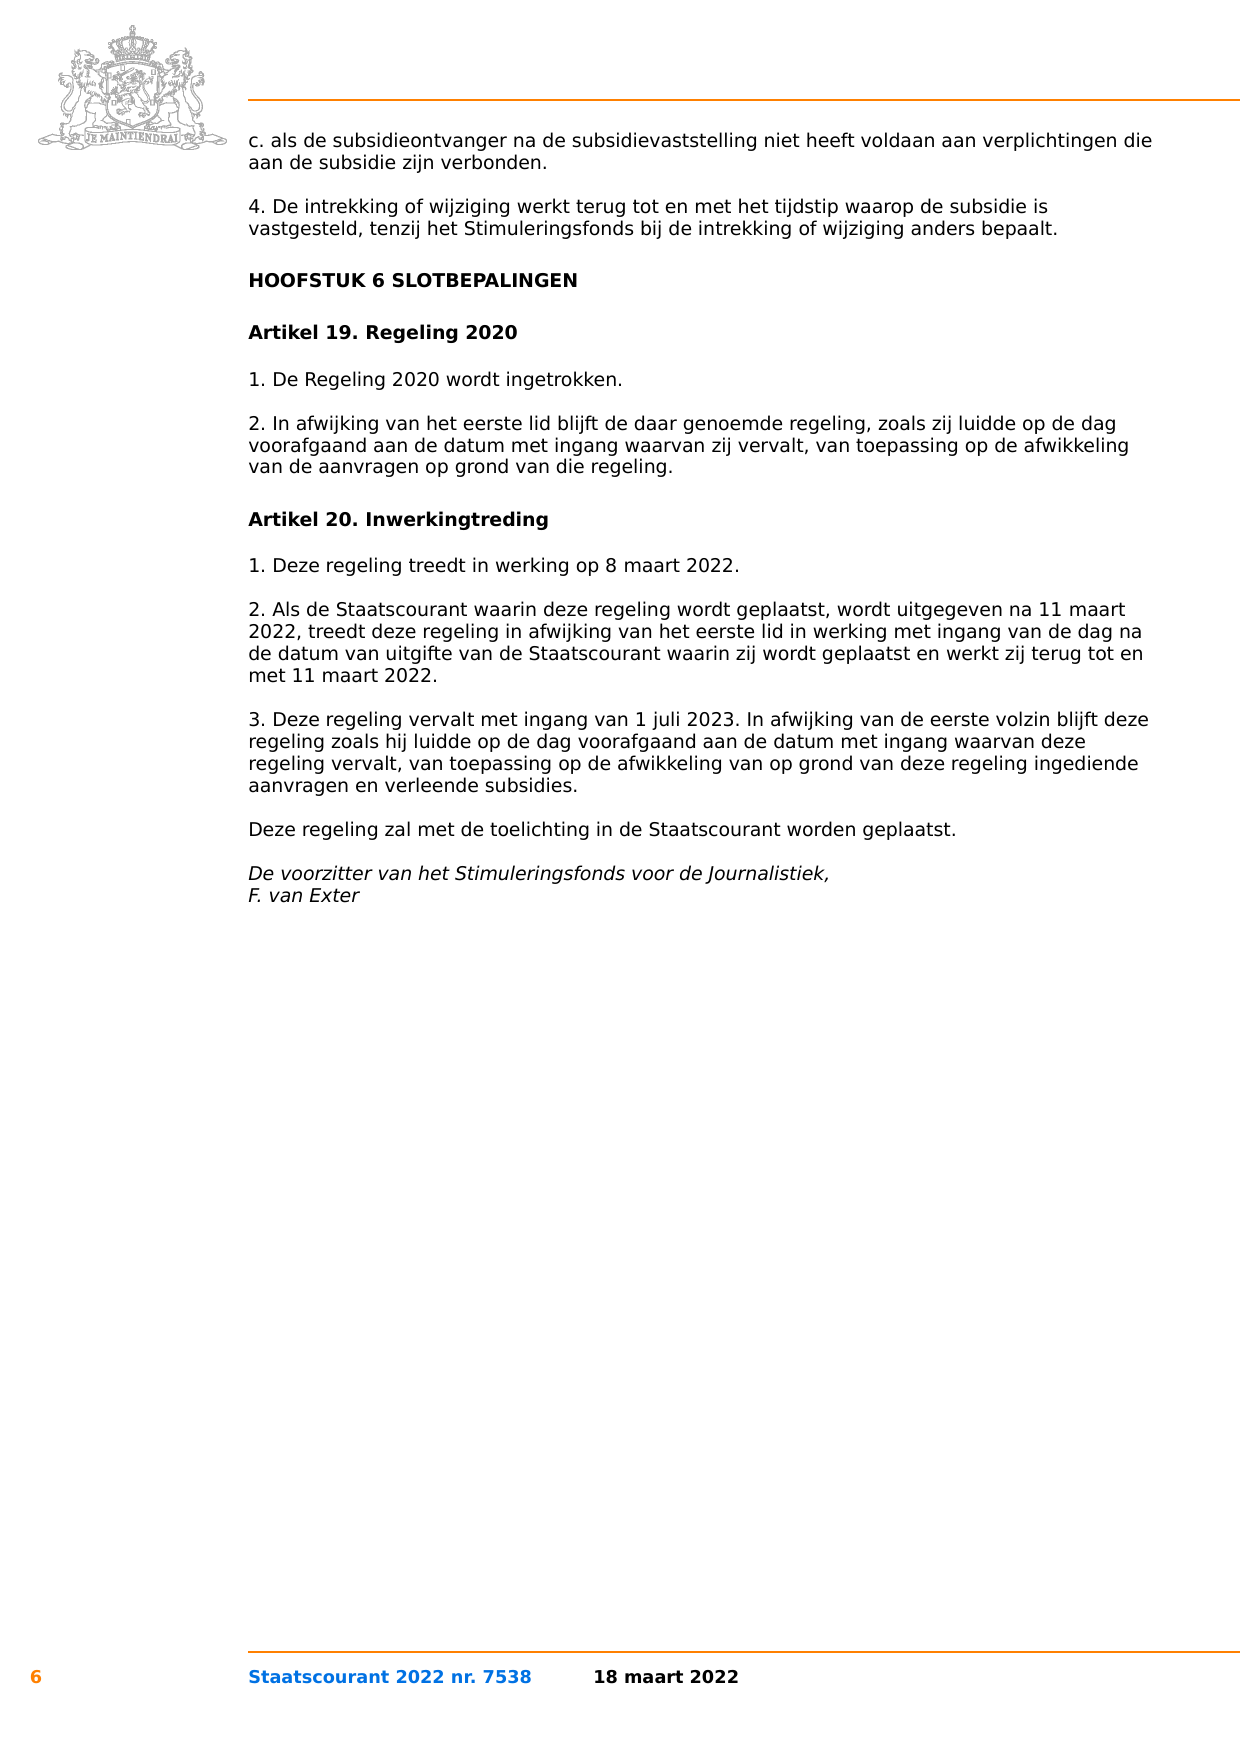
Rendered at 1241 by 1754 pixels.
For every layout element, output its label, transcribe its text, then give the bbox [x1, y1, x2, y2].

text 2. Als de Staatscourant waarin deze regeling wordt geplaatst, wordt uitgegeven na 11 maart 2022, treedt deze regeling in afwijking van het eerste lid in werking met ingang van de dag na de datum van uitgifte van de Staatscourant waarin zij wordt geplaatst en werkt zij terug tot en met 11 maart 2022. [248, 599, 1163, 687]
text 4. De intrekking of wijziging werkt terug tot en met het tijdstip waarop de subsidie is vastgesteld, tenzij het Stimuleringsfonds bij de intrekking of wijziging anders bepaalt. [248, 196, 1163, 240]
picture [38, 25, 227, 150]
text 1. Deze regeling treedt in werking op 8 maart 2022. [248, 555, 1163, 577]
subtitle Artikel 20. Inwerkingtreding [248, 508, 1163, 530]
text De voorzitter van het Stimuleringsfonds voor de Journalistiek, F. van Exter [248, 863, 1163, 907]
text 2. In afwijking van het eerste lid blijft de daar genoemde regeling, zoals zij luidde op de dag voorafgaand aan de datum met ingang waarvan zij vervalt, van toepassing op de afwikkeling van de aanvragen op grond van die regeling. [248, 412, 1163, 478]
text c. als de subsidieontvanger na de subsidievaststelling niet heeft voldaan aan verplichtingen die aan de subsidie zijn verbonden. [248, 130, 1163, 174]
text Deze regeling zal met de toelichting in de Staatscourant worden geplaatst. [248, 819, 1163, 841]
text 1. De Regeling 2020 wordt ingetrokken. [248, 369, 1163, 391]
subtitle Artikel 19. Regeling 2020 [248, 322, 1163, 344]
text 3. Deze regeling vervalt met ingang van 1 juli 2023. In afwijking van de eerste volzin blijft deze regeling zoals hij luidde op de dag voorafgaand aan de datum met ingang waarvan deze regeling vervalt, van toepassing op de afwikkeling van op grond van deze regeling ingediende aanvragen en verleende subsidies. [248, 709, 1163, 797]
subtitle HOOFSTUK 6 SLOTBEPALINGEN [248, 270, 1163, 292]
